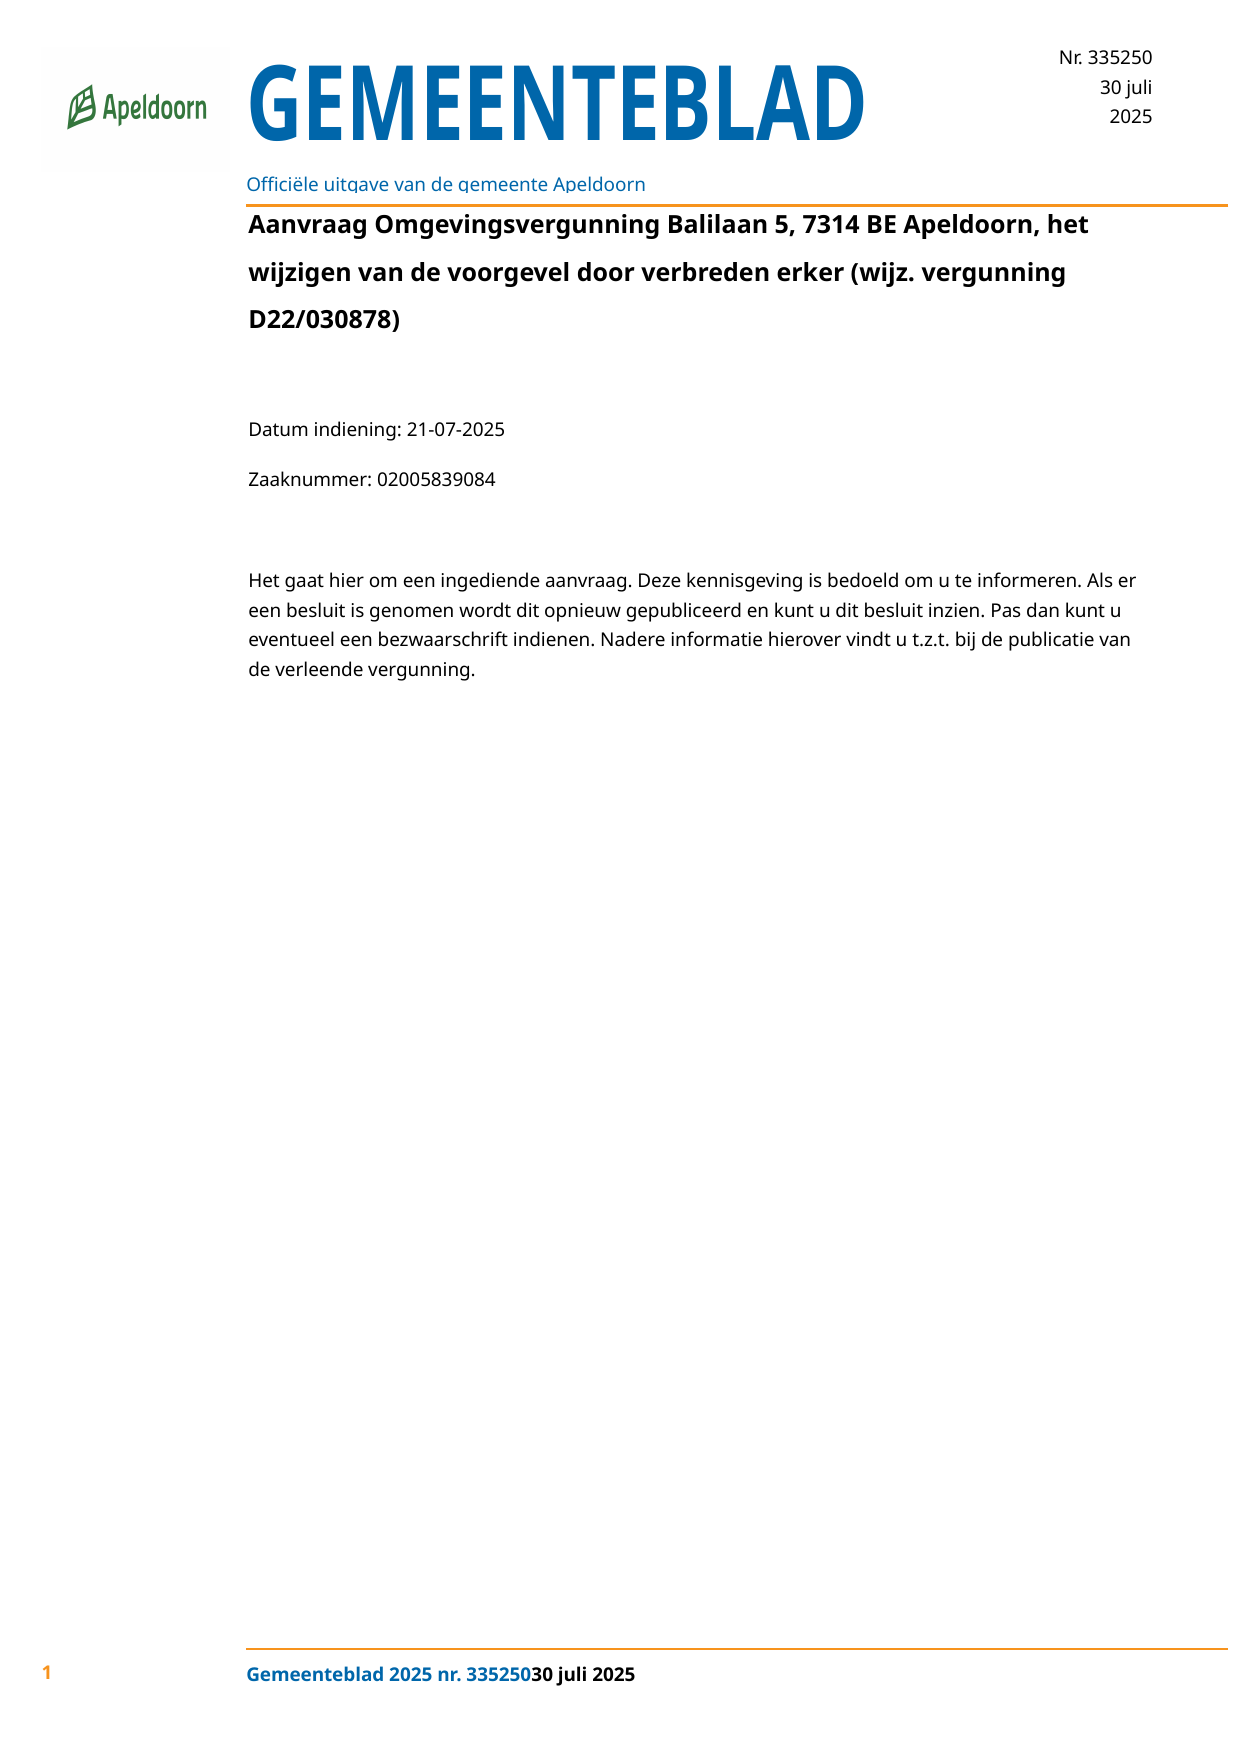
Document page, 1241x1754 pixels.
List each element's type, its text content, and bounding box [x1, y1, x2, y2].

text Aanvraag Omgevingsvergunning Balilaan 5, 7314 BE Apeldoorn, het wijzigen van de voorgevel door verbreden erker (wijz. vergunning D22/030878) [248, 207, 1152, 336]
text Het gaat hier om een ingediende aanvraag. Deze kennisgeving is bedoeld om u te informeren. Als er een besluit is genomen wordt dit opnieuw gepubliceerd en kunt u dit besluit inzien. Pas dan kunt u eventueel een bezwaarschrift indienen. Nadere informatie hierover vindt u t.z.t. bij de publicatie van de verleende vergunning. [248, 567, 1152, 682]
picture [41, 47, 231, 172]
text Datum indiening: 21-07-2025 [248, 416, 1152, 442]
text Zaaknummer: 02005839084 [248, 466, 1152, 492]
